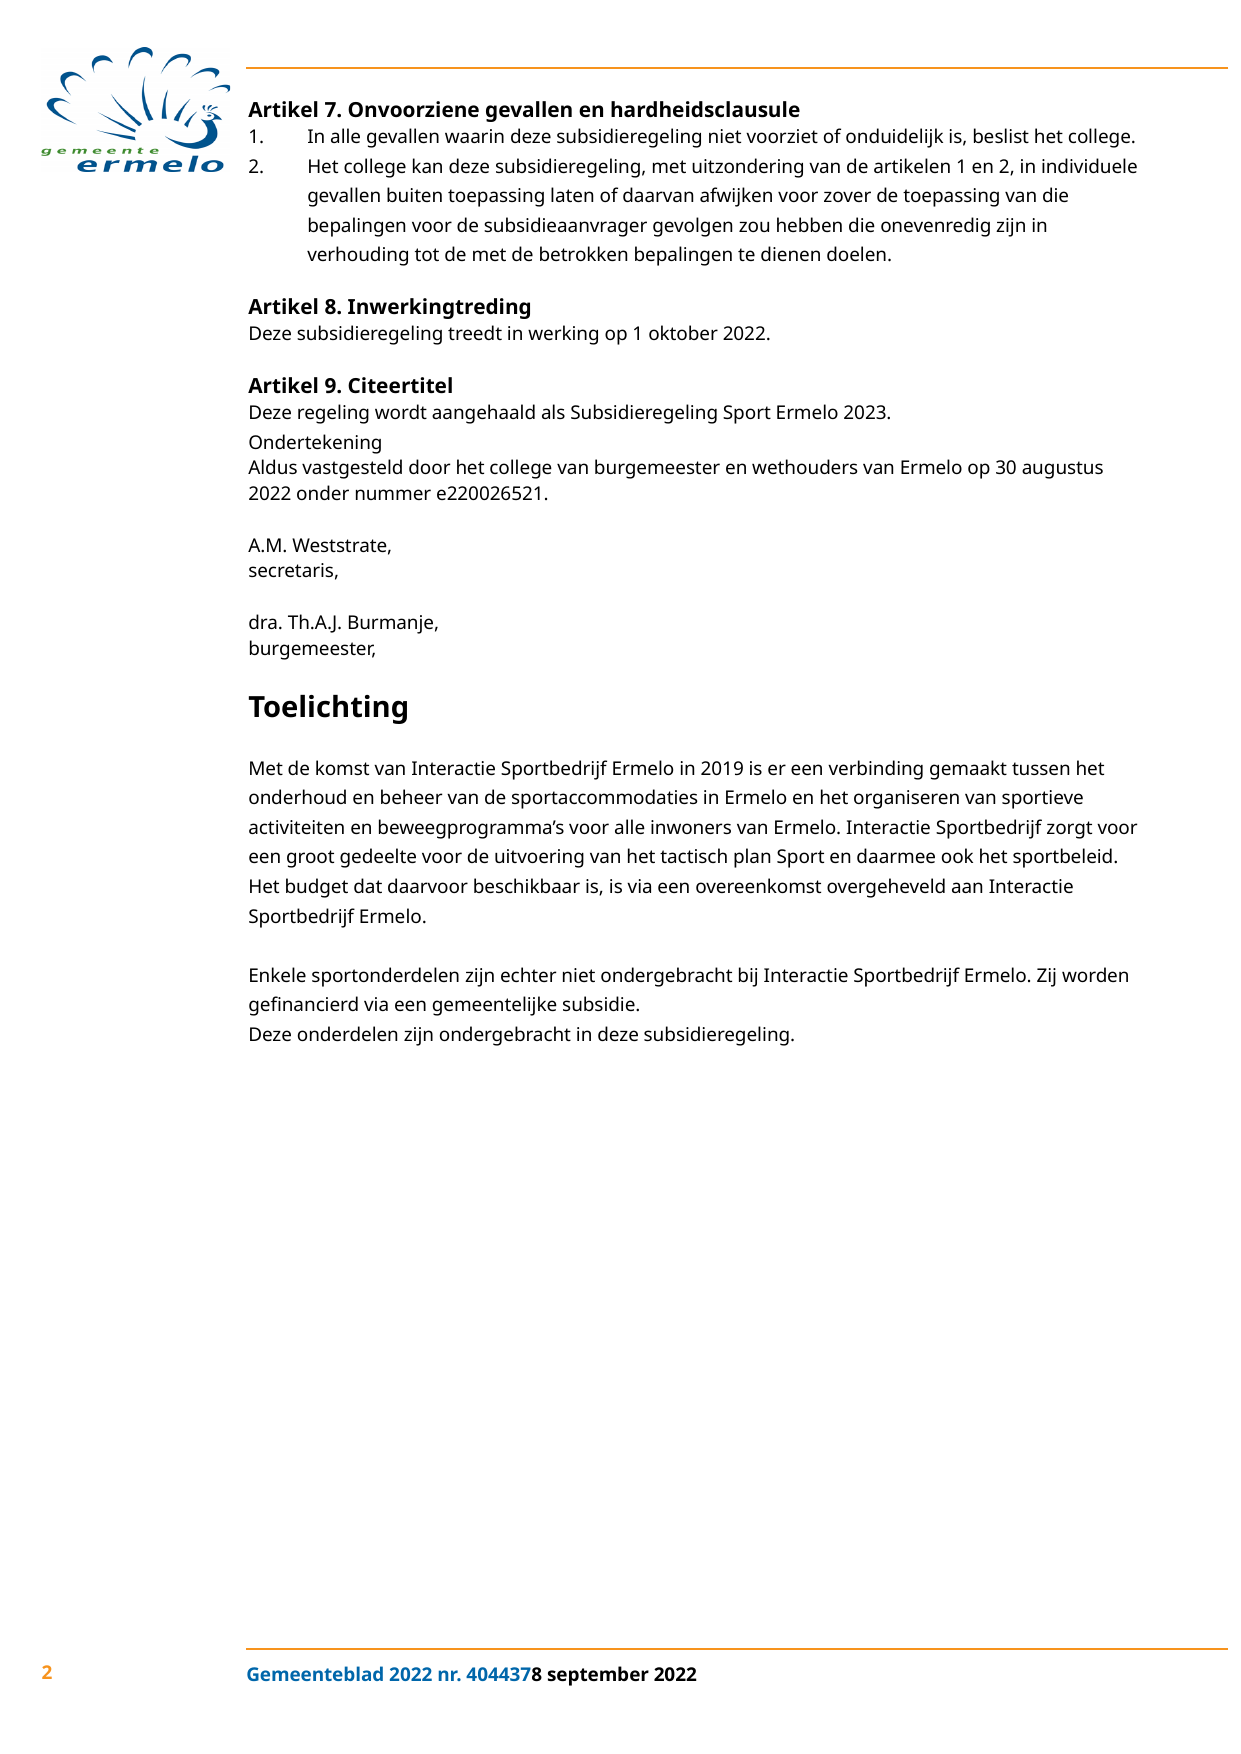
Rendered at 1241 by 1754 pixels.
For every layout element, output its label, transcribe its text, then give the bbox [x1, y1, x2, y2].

text Artikel 8. Inwerkingtreding [248, 292, 1152, 320]
text Enkele sportonderdelen zijn echter niet ondergebracht bij Interactie Sportbedrijf Ermelo. Zij worden gefinancierd via een gemeentelijke subsidie. [248, 962, 1152, 1017]
text Met de komst van Interactie Sportbedrijf Ermelo in 2019 is er een verbinding gemaakt tussen het onderhoud en beheer van de sportaccommodaties in Ermelo en het organiseren van sportieve activiteiten en beweegprogramma’s voor alle inwoners van Ermelo. Interactie Sportbedrijf zorgt voor een groot gedeelte voor de uitvoering van het tactisch plan Sport en daarmee ook het sportbeleid. Het budget dat daarvoor beschikbaar is, is via een overeenkomst overgeheveld aan Interactie Sportbedrijf Ermelo. [248, 755, 1152, 929]
text secretaris, [248, 557, 1152, 583]
picture [41, 47, 231, 172]
text A.M. Weststrate, [248, 532, 1152, 557]
text Ondertekening [248, 429, 1152, 454]
text dra. Th.A.J. Burmanje, [248, 609, 1152, 635]
text Aldus vastgesteld door het college van burgemeester en wethouders van Ermelo op 30 augustus 2022 onder nummer e220026521. [248, 454, 1152, 506]
text Toelichting [248, 686, 1152, 726]
text Deze onderdelen zijn ondergebracht in deze subsidieregeling. [248, 1021, 1152, 1047]
list In alle gevallen waarin deze subsidieregeling niet voorziet of onduidelijk is, beslist het college. [248, 123, 1152, 149]
list Het college kan deze subsidieregeling, met uitzondering van de artikelen 1 en 2, in individuele gevallen buiten toepassing laten of daarvan afwijken voor zover de toepassing van die bepalingen voor de subsidieaanvrager gevolgen zou hebben die onevenredig zijn in verhouding tot de met de betrokken bepalingen te dienen doelen. [248, 153, 1152, 267]
text Deze subsidieregeling treedt in werking op 1 oktober 2022. [248, 320, 1152, 346]
text Artikel 7. Onvoorziene gevallen en hardheidsclausule [248, 95, 1152, 123]
text burgemeester, [248, 635, 1152, 660]
text Deze regeling wordt aangehaald als Subsidieregeling Sport Ermelo 2023. [248, 399, 1152, 425]
text Artikel 9. Citeertitel [248, 371, 1152, 399]
